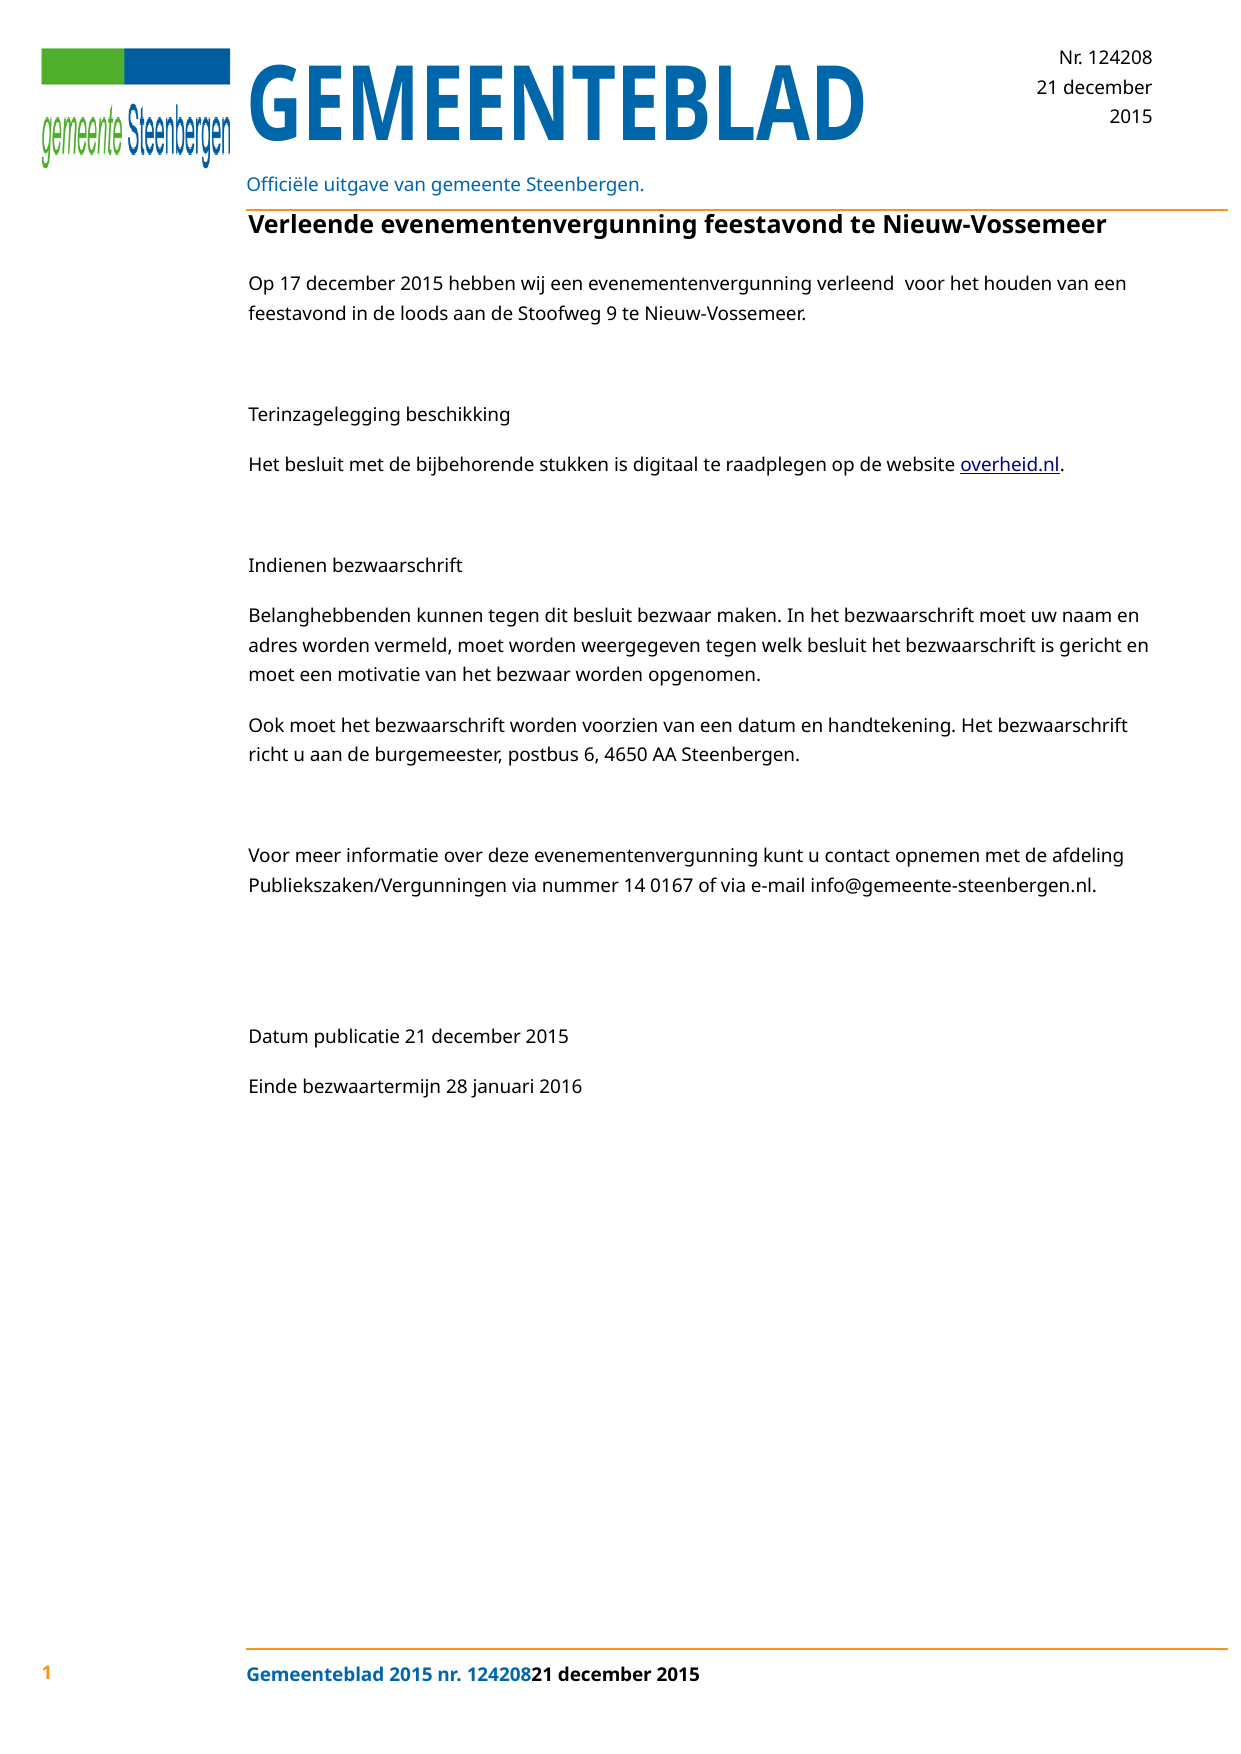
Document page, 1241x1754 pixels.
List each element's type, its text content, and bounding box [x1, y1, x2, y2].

text Het besluit met de bijbehorende stukken is digitaal te raadplegen op de website overheid.nl. [248, 451, 1152, 477]
text Op 17 december 2015 hebben wij een evenementenvergunning verleend voor het houden van een feestavond in de loods aan de Stoofweg 9 te Nieuw-Vossemeer. [248, 270, 1152, 326]
text Terinzagelegging beschikking [248, 401, 1152, 426]
text Verleende evenementenvergunning feestavond te Nieuw-Vossemeer [248, 211, 1152, 241]
text Einde bezwaartermijn 28 januari 2016 [248, 1074, 1152, 1099]
text Datum publicatie 21 december 2015 [248, 1023, 1152, 1049]
text ­ [248, 973, 1152, 998]
text Indienen bezwaarschrift [248, 552, 1152, 578]
text Ook moet het bezwaarschrift worden voorzien van een datum en handtekening. Het bezwaarschrift richt u aan de burgemeester, postbus 6, 4650 AA Steenbergen. [248, 712, 1152, 767]
picture [41, 47, 231, 172]
text Belanghebbenden kunnen tegen dit besluit bezwaar maken. In het bezwaarschrift moet uw naam en adres worden vermeld, moet worden weergegeven tegen welk besluit het bezwaarschrift is gericht en moet een motivatie van het bezwaar worden opgenomen. [248, 602, 1152, 687]
text Voor meer informatie over deze evenementenvergunning kunt u contact opnemen met de afdeling Publiekszaken/Vergunningen via nummer 14 0167 of via e-mail info@gemeente-steenbergen.nl. [248, 842, 1152, 898]
